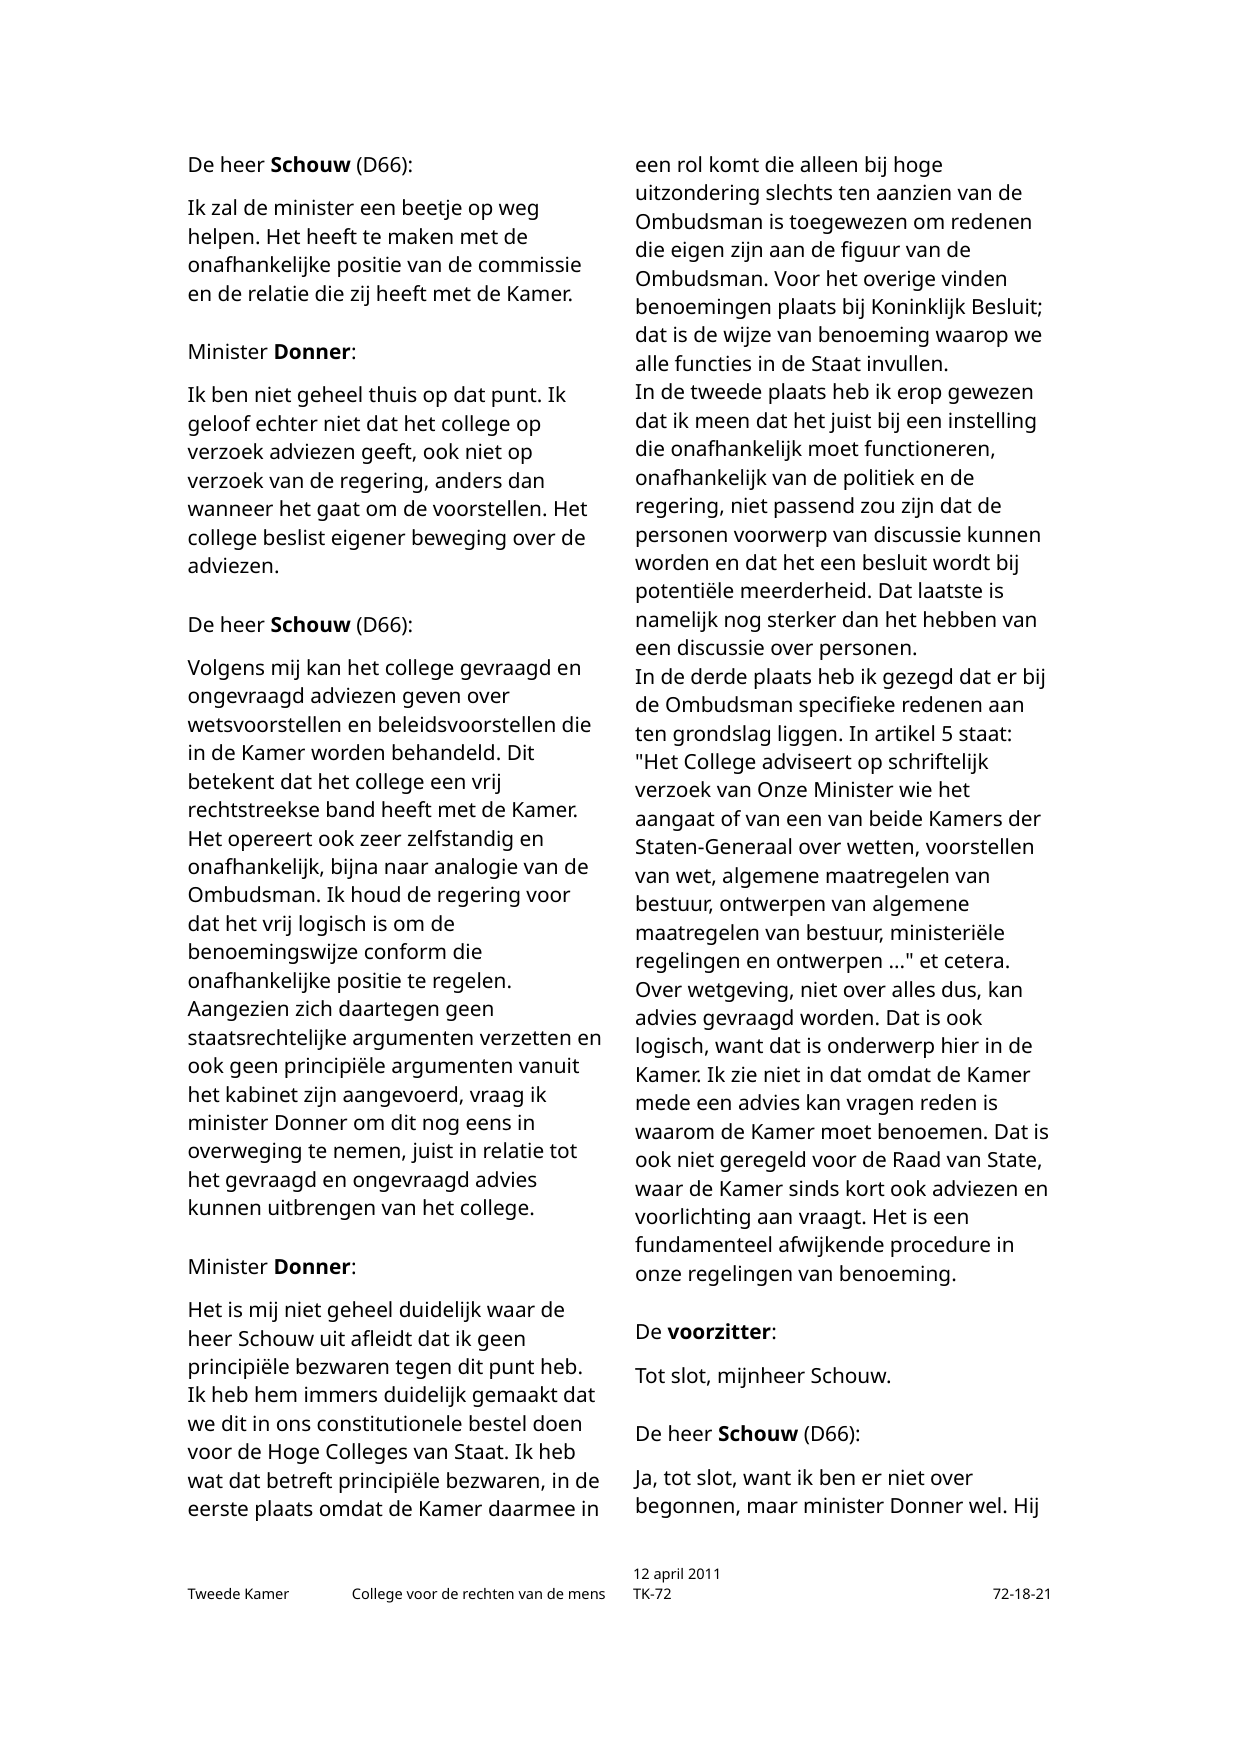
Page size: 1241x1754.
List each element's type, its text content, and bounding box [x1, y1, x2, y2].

text Tot slot, mijnheer Schouw. [635, 1361, 1053, 1389]
text Ik ben niet geheel thuis op dat punt. Ik geloof echter niet dat het college op verzoek adviezen geeft, ook niet op verzoek van de regering, anders dan wanneer het gaat om de voorstellen. Het college beslist eigener beweging over de adviezen. [187, 381, 605, 580]
text Ja, tot slot, want ik ben er niet over begonnen, maar minister Donner wel. Hij [635, 1463, 1053, 1520]
text een rol komt die alleen bij hoge uitzondering slechts ten aanzien van de Ombudsman is toegewezen om redenen die eigen zijn aan de figuur van de Ombudsman. Voor het overige vinden benoemingen plaats bij Koninklijk Besluit; dat is de wijze van benoeming waarop we alle functies in de Staat invullen. [635, 150, 1053, 377]
text In de derde plaats heb ik gezegd dat er bij de Ombudsman specifieke redenen aan ten grondslag liggen. In artikel 5 staat: "Het College adviseert op schriftelijk verzoek van Onze Minister wie het aangaat of van een van beide Kamers der Staten-Generaal over wetten, voorstellen van wet, algemene maatregelen van bestuur, ontwerpen van algemene maatregelen van bestuur, ministeriële regelingen en ontwerpen ..." et cetera. Over wetgeving, niet over alles dus, kan advies gevraagd worden. Dat is ook logisch, want dat is onderwerp hier in de Kamer. Ik zie niet in dat omdat de Kamer mede een advies kan vragen reden is waarom de Kamer moet benoemen. Dat is ook niet geregeld voor de Raad van State, waar de Kamer sinds kort ook adviezen en voorlichting aan vraagt. Het is een fundamenteel afwijkende procedure in onze regelingen van benoeming. [635, 662, 1053, 1287]
text De voorzitter: [635, 1317, 1053, 1346]
text Minister Donner: [187, 337, 605, 366]
text Volgens mij kan het college gevraagd en ongevraagd adviezen geven over wetsvoorstellen en beleidsvoorstellen die in de Kamer worden behandeld. Dit betekent dat het college een vrij rechtstreekse band heeft met de Kamer. Het opereert ook zeer zelfstandig en onafhankelijk, bijna naar analogie van de Ombudsman. Ik houd de regering voor dat het vrij logisch is om de benoemingswijze conform die onafhankelijke positie te regelen. Aangezien zich daartegen geen staatsrechtelijke argumenten verzetten en ook geen principiële argumenten vanuit het kabinet zijn aangevoerd, vraag ik minister Donner om dit nog eens in overweging te nemen, juist in relatie tot het gevraagd en ongevraagd advies kunnen uitbrengen van het college. [187, 653, 605, 1222]
text In de tweede plaats heb ik erop gewezen dat ik meen dat het juist bij een instelling die onafhankelijk moet functioneren, onafhankelijk van de politiek en de regering, niet passend zou zijn dat de personen voorwerp van discussie kunnen worden en dat het een besluit wordt bij potentiële meerderheid. Dat laatste is namelijk nog sterker dan het hebben van een discussie over personen. [635, 377, 1053, 662]
text De heer Schouw (D66): [187, 150, 605, 178]
text Minister Donner: [187, 1252, 605, 1280]
text Het is mij niet geheel duidelijk waar de heer Schouw uit afleidt dat ik geen principiële bezwaren tegen dit punt heb. Ik heb hem immers duidelijk gemaakt dat we dit in ons constitutionele bestel doen voor de Hoge Colleges van Staat. Ik heb wat dat betreft principiële bezwaren, in de eerste plaats omdat de Kamer daarmee in [187, 1295, 605, 1523]
text Ik zal de minister een beetje op weg helpen. Het heeft te maken met de onafhankelijke positie van de commissie en de relatie die zij heeft met de Kamer. [187, 193, 605, 307]
text De heer Schouw (D66): [187, 610, 605, 638]
text De heer Schouw (D66): [635, 1419, 1053, 1448]
